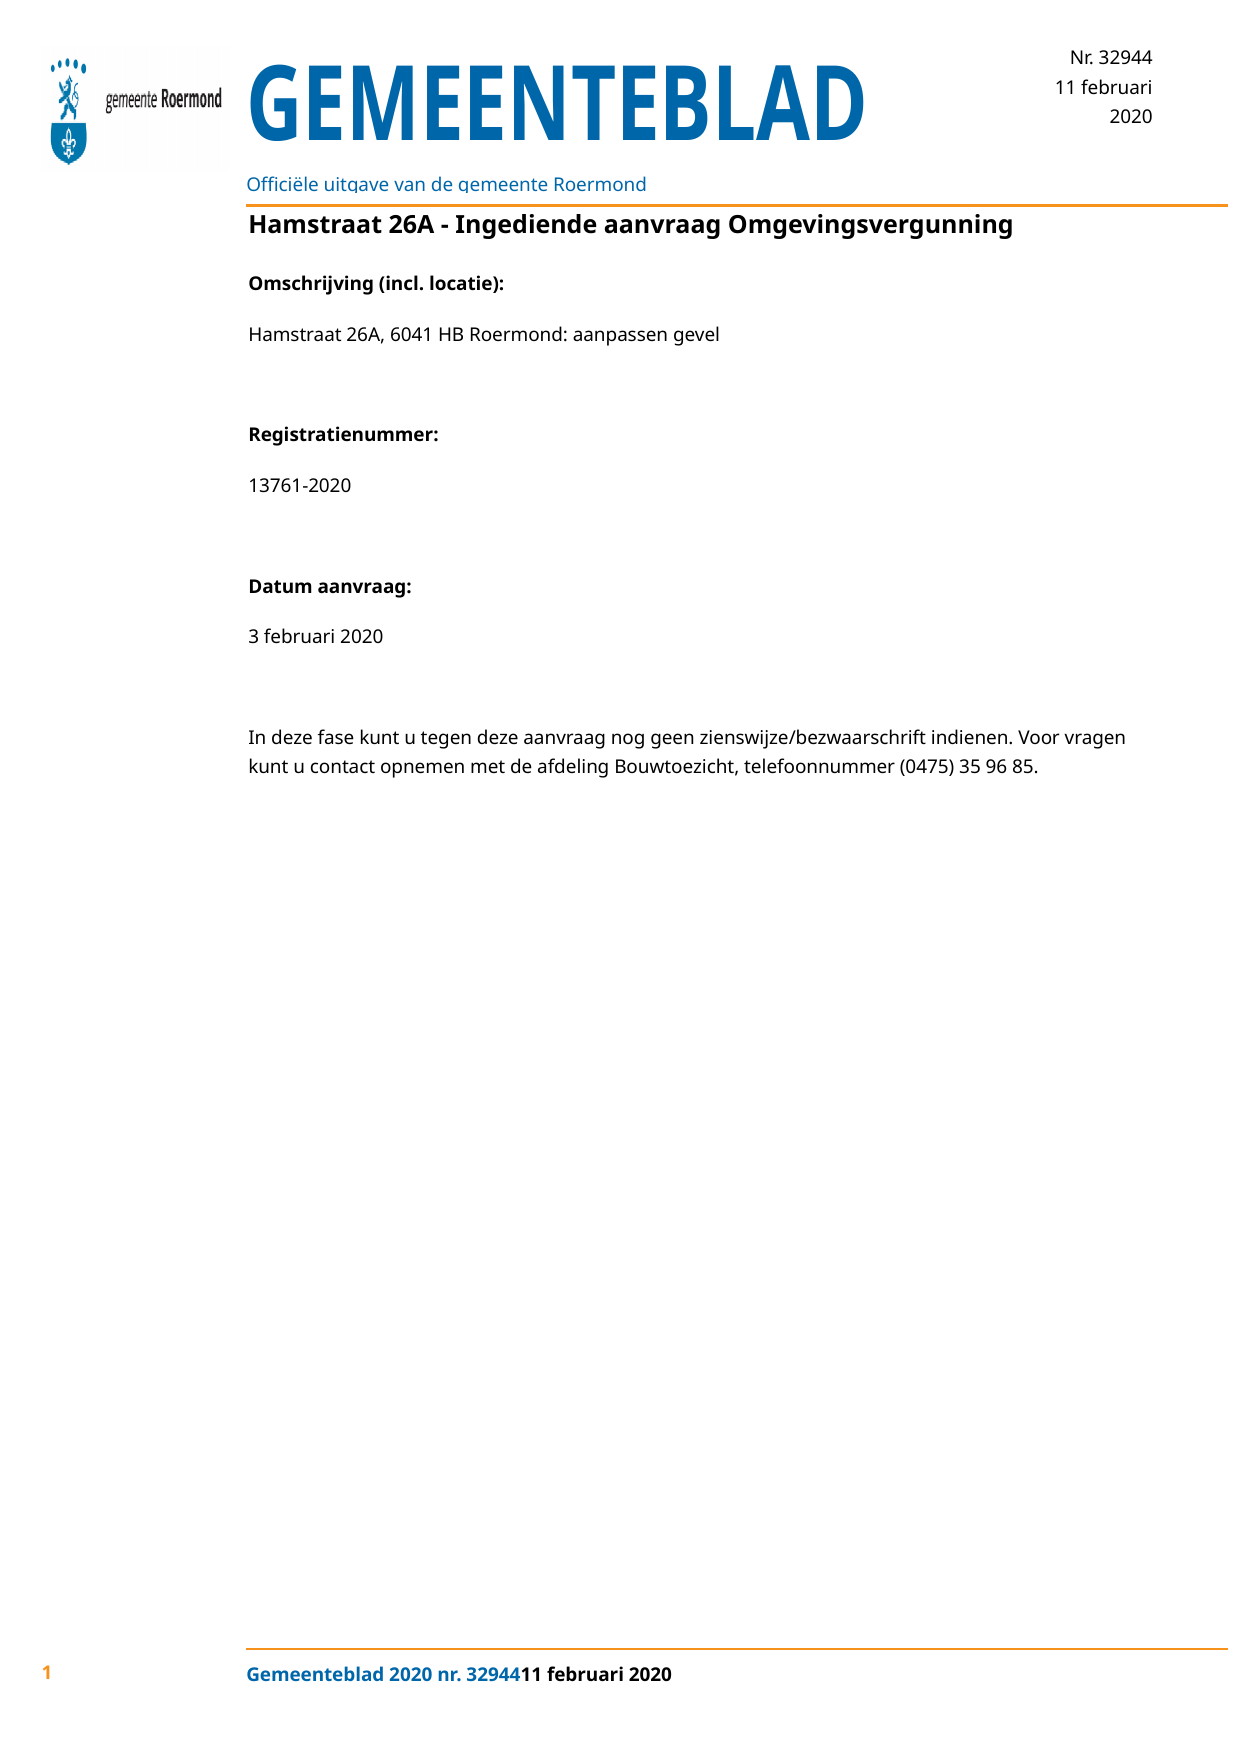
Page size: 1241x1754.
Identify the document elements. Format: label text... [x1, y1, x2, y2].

text Hamstraat 26A - Ingediende aanvraag Omgevingsvergunning [248, 207, 1152, 241]
picture [41, 47, 231, 172]
text Registratienummer: [248, 422, 1152, 447]
text In deze fase kunt u tegen deze aanvraag nog geen zienswijze/bezwaarschrift indienen. Voor vragen kunt u contact opnemen met de afdeling Bouwtoezicht, telefoonnummer (0475) 35 96 85. [248, 724, 1152, 779]
text Omschrijving (incl. locatie): [248, 270, 1152, 296]
text 3 februari 2020 [248, 623, 1152, 649]
text Datum aanvraag: [248, 573, 1152, 598]
text Hamstraat 26A, 6041 HB Roermond: aanpassen gevel [248, 321, 1152, 346]
text 13761-2020 [248, 472, 1152, 498]
